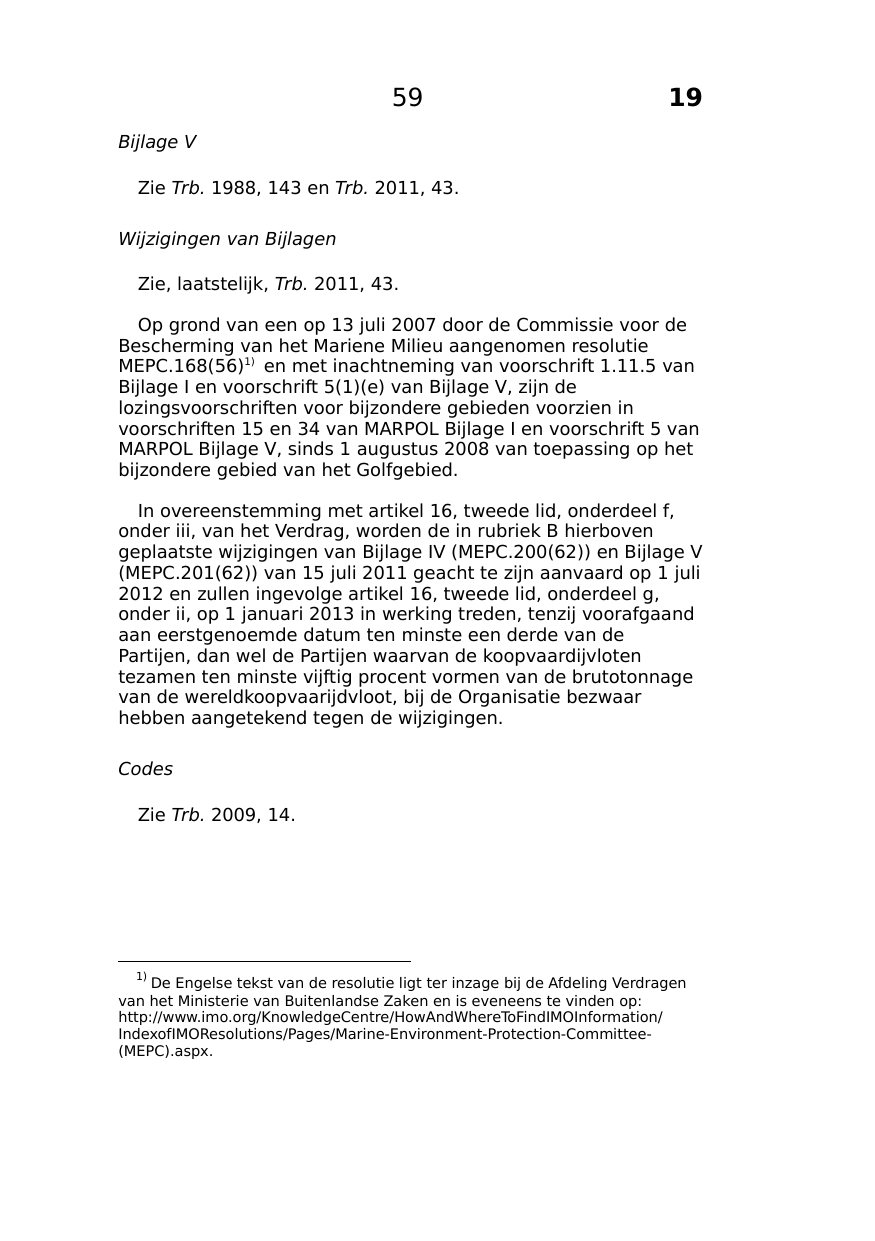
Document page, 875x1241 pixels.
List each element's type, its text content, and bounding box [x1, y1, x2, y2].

text In overeenstemming met artikel 16, tweede lid, onderdeel f, onder iii, van het Verdrag, worden de in rubriek B hierboven geplaatste wijzigingen van Bijlage IV (MEPC.200(62)) en Bijlage V (MEPC.201(62)) van 15 juli 2011 geacht te zijn aanvaard op 1 juli 2012 en zullen ingevolge artikel 16, tweede lid, onderdeel g, onder ii, op 1 januari 2013 in werking treden, tenzij voorafgaand aan eerstgenoemde datum ten minste een derde van de Partijen, dan wel de Partijen waarvan de koopvaardijvloten tezamen ten minste vijftig procent vormen van de brutotonnage van de wereldkoopvaarijdvloot, bij de Organisatie bezwaar hebben aangetekend tegen de wijzigingen. [118, 501, 703, 729]
text Zie, laatstelijk, Trb. 2011, 43. [118, 274, 703, 295]
text Zie Trb. 2009, 14. [118, 804, 703, 825]
text Zie Trb. 1988, 143 en Trb. 2011, 43. [118, 178, 703, 198]
subtitle Bijlage V [118, 132, 703, 153]
subtitle Wijzigingen van Bijlagen [118, 228, 703, 249]
text De Engelse tekst van de resolutie ligt ter inzage bij de Afdeling Verdragen van het Ministerie van Buitenlandse Zaken en is eveneens te vinden op: http://www.imo.org/KnowledgeCentre/HowAndWhereToFindIMOInformation/IndexofIMOResolutions/Pages/Marine-Environment-Protection-Committee-(MEPC).aspx. [118, 970, 703, 1060]
subtitle Codes [118, 759, 703, 779]
text Op grond van een op 13 juli 2007 door de Commissie voor de Bescherming van het Mariene Milieu aangenomen resolutie MEPC.168(56) en met inachtneming van voorschrift 1.11.5 van Bijlage I en voorschrift 5(1)(e) van Bijlage V, zijn de lozingsvoorschriften voor bijzondere gebieden voorzien in voorschriften 15 en 34 van MARPOL Bijlage I en voorschrift 5 van MARPOL Bijlage V, sinds 1 augustus 2008 van toepassing op het bijzondere gebied van het Golfgebied. [118, 315, 703, 481]
